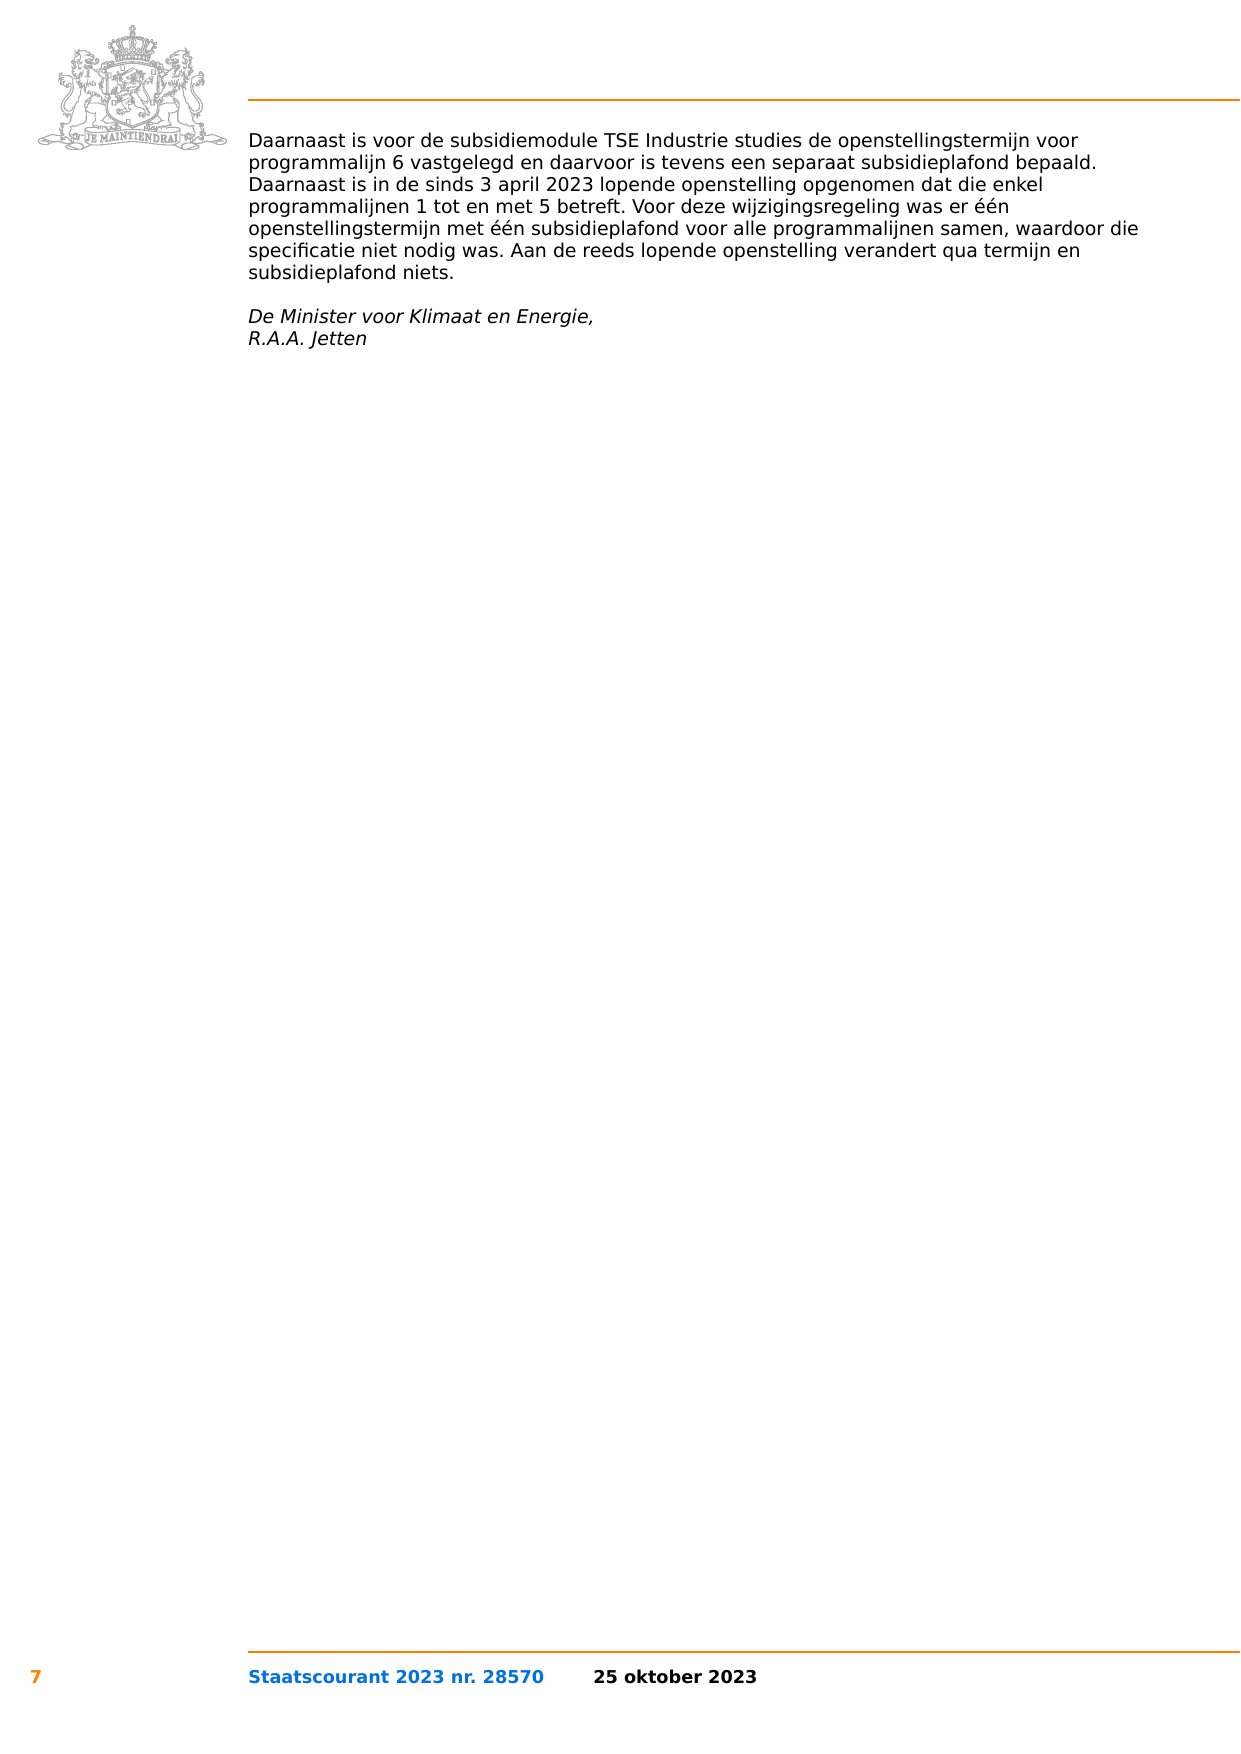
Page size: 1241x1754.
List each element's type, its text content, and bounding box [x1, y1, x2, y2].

picture [38, 25, 227, 150]
text Daarnaast is voor de subsidiemodule TSE Industrie studies de openstellingstermijn voor programmalijn 6 vastgelegd en daarvoor is tevens een separaat subsidieplafond bepaald. Daarnaast is in de sinds 3 april 2023 lopende openstelling opgenomen dat die enkel programmalijnen 1 tot en met 5 betreft. Voor deze wijzigingsregeling was er één openstellingstermijn met één subsidieplafond voor alle programmalijnen samen, waardoor die specificatie niet nodig was. Aan de reeds lopende openstelling verandert qua termijn en subsidieplafond niets. [248, 130, 1163, 284]
text De Minister voor Klimaat en Energie, R.A.A. Jetten [248, 306, 1163, 349]
